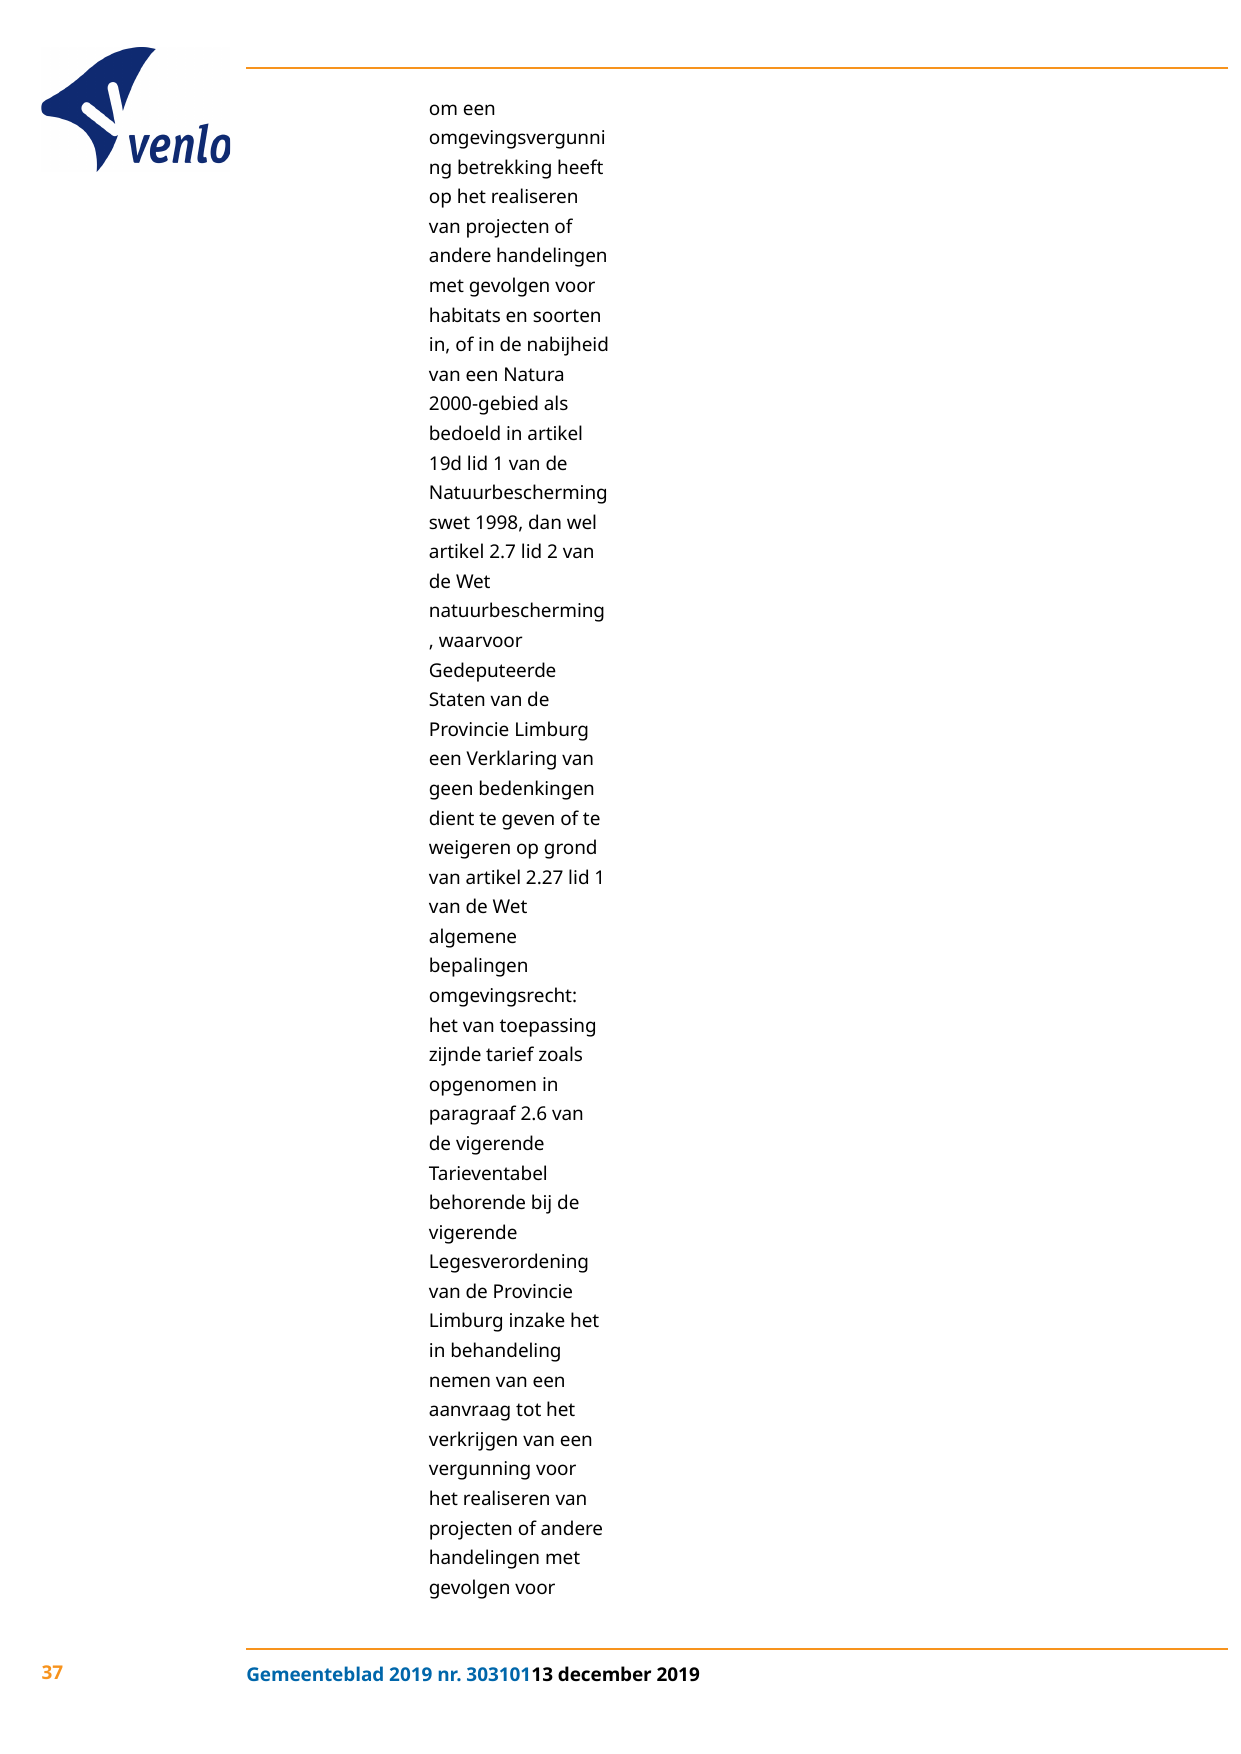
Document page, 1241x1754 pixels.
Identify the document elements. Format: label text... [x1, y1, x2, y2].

table_cell [248, 95, 429, 1600]
picture [41, 47, 231, 172]
table_cell [790, 95, 971, 1600]
table_cell [609, 95, 790, 1600]
table_cell om een omgevingsvergunning betrekking heeft op het realiseren van projecten of andere handelingen met gevolgen voor habitats en soorten in, of in de nabijheid van een Natura 2000-gebied als bedoeld in artikel 19d lid 1 van de Natuurbeschermingswet 1998, dan wel artikel 2.7 lid 2 van de Wet natuurbescherming, waarvoor Gedeputeerde Staten van de Provincie Limburg een Verklaring van geen bedenkingen dient te geven of te weigeren op grond van artikel 2.27 lid 1 van de Wet algemene bepalingen omgevingsrecht: het van toepassing zijnde tarief zoals opgenomen in paragraaf 2.6 van de vigerende Tarieventabel behorende bij de vigerende Legesverordening van de Provincie Limburg inzake het in behandeling nemen van een aanvraag tot het verkrijgen van een vergunning voor het realiseren van projecten of andere handelingen met gevolgen voor [429, 95, 609, 1600]
